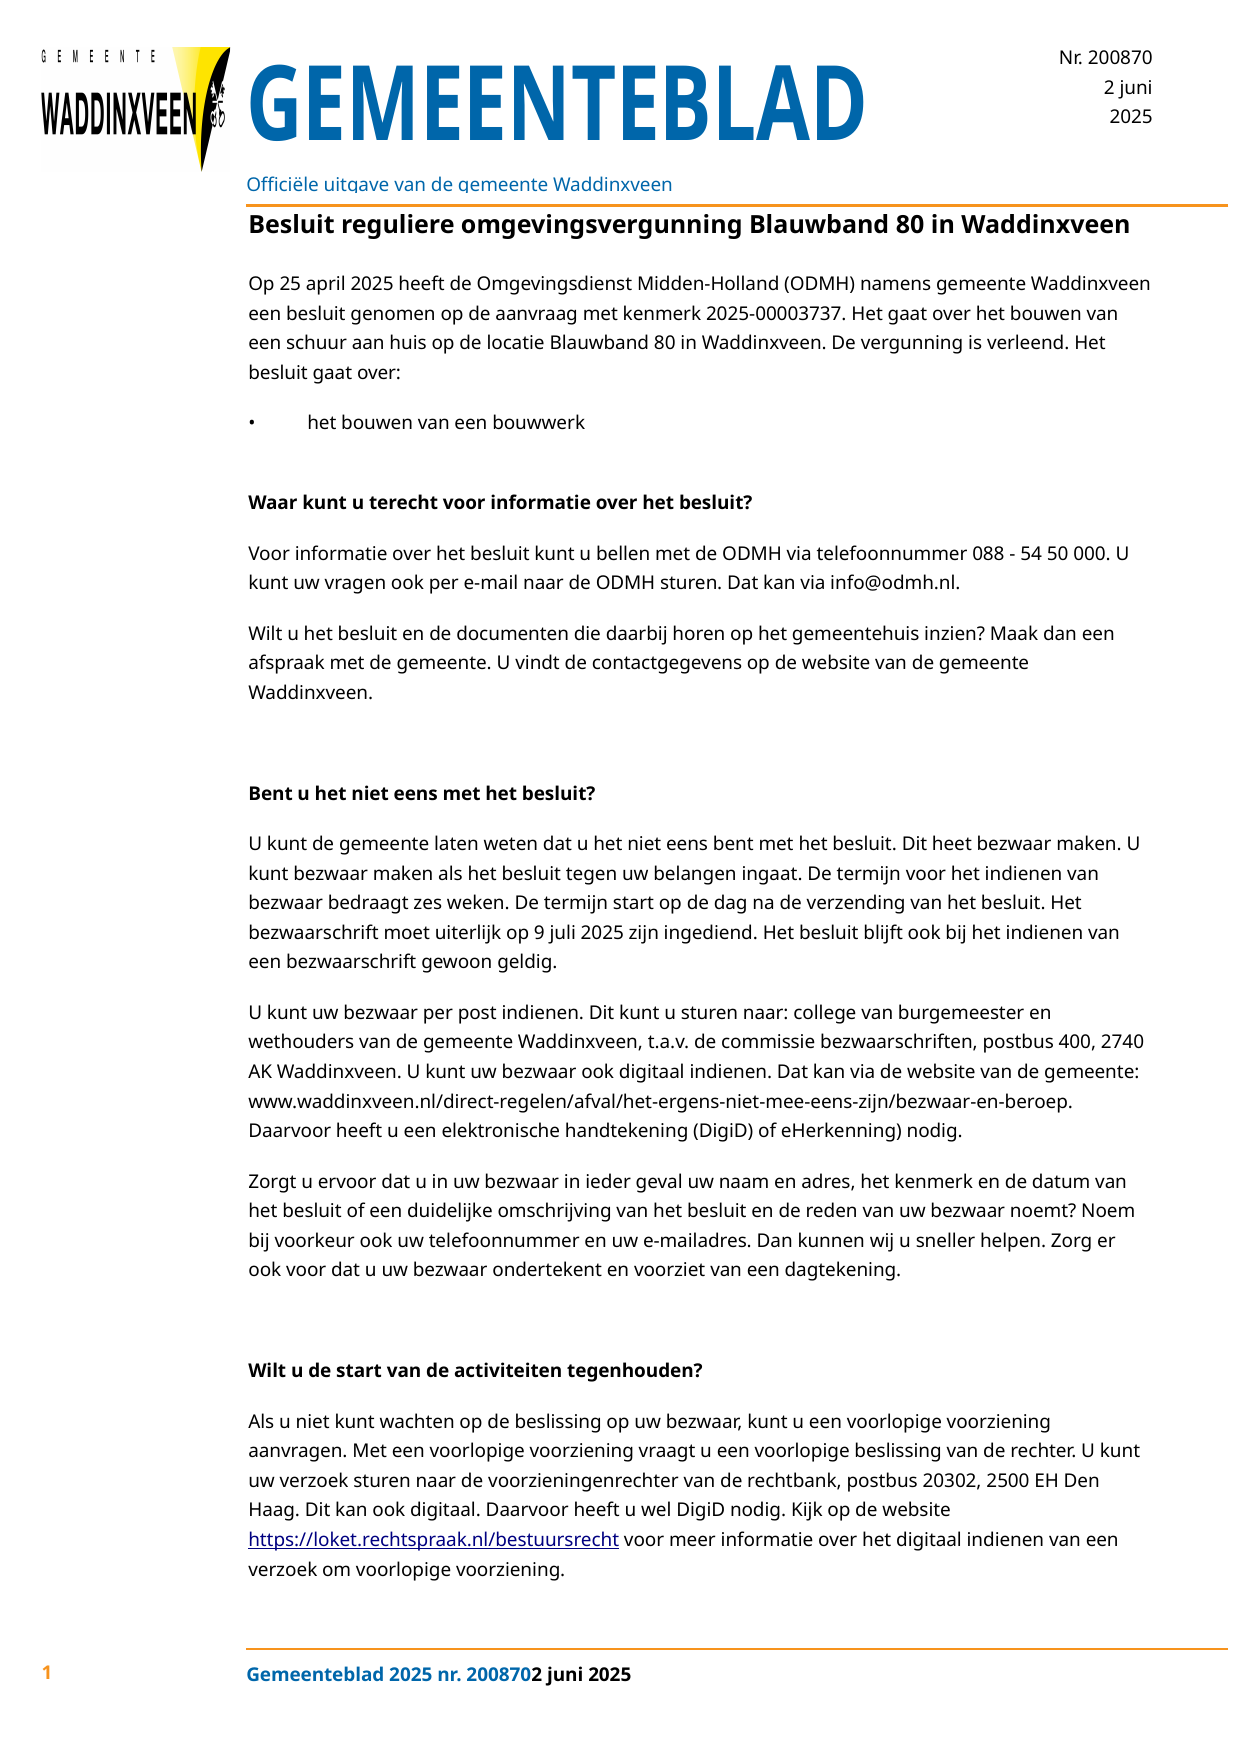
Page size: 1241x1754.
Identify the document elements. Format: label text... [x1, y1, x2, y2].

text Op 25 april 2025 heeft de Omgevingsdienst Midden-Holland (ODMH) namens gemeente Waddinxveen een besluit genomen op de aanvraag met kenmerk 2025-00003737. Het gaat over het bouwen van een schuur aan huis op de locatie Blauwband 80 in Waddinxveen. De vergunning is verleend. Het besluit gaat over: [248, 270, 1152, 385]
text Wilt u het besluit en de documenten die daarbij horen op het gemeentehuis inzien? Maak dan een afspraak met de gemeente. U vindt de contactgegevens op de website van de gemeente Waddinxveen. [248, 620, 1152, 705]
text Besluit reguliere omgevingsvergunning Blauwband 80 in Waddinxveen [248, 207, 1152, 241]
text Bent u het niet eens met het besluit? [248, 780, 1152, 806]
text U kunt de gemeente laten weten dat u het niet eens bent met het besluit. Dit heet bezwaar maken. U kunt bezwaar maken als het besluit tegen uw belangen ingaat. De termijn voor het indienen van bezwaar bedraagt zes weken. De termijn start op de dag na de verzending van het besluit. Het bezwaarschrift moet uiterlijk op 9 juli 2025 zijn ingediend. Het besluit blijft ook bij het indienen van een bezwaarschrift gewoon geldig. [248, 830, 1152, 974]
text Als u niet kunt wachten op de beslissing op uw bezwaar, kunt u een voorlopige voorziening aanvragen. Met een voorlopige voorziening vraagt u een voorlopige beslissing van de rechter. U kunt uw verzoek sturen naar de voorzieningenrechter van de rechtbank, postbus 20302, 2500 EH Den Haag. Dit kan ook digitaal. Daarvoor heeft u wel DigiD nodig. Kijk op de website https://loket.rechtspraak.nl/bestuursrecht voor meer informatie over het digitaal indienen van een verzoek om voorlopige voorziening. [248, 1408, 1152, 1581]
text Voor informatie over het besluit kunt u bellen met de ODMH via telefoonnummer 088 - 54 50 000. U kunt uw vragen ook per e-mail naar de ODMH sturen. Dat kan via info@odmh.nl. [248, 540, 1152, 595]
list het bouwen van een bouwwerk [248, 409, 1152, 435]
text Wilt u de start van de activiteiten tegenhouden? [248, 1357, 1152, 1383]
text Waar kunt u terecht voor informatie over het besluit? [248, 489, 1152, 515]
picture [41, 47, 231, 172]
text Zorgt u ervoor dat u in uw bezwaar in ieder geval uw naam en adres, het kenmerk en de datum van het besluit of een duidelijke omschrijving van het besluit en de reden van uw bezwaar noemt? Noem bij voorkeur ook uw telefoonnummer en uw e-mailadres. Dan kunnen wij u sneller helpen. Zorg er ook voor dat u uw bezwaar ondertekent en voorziet van een dagtekening. [248, 1168, 1152, 1282]
text U kunt uw bezwaar per post indienen. Dit kunt u sturen naar: college van burgemeester en wethouders van de gemeente Waddinxveen, t.a.v. de commissie bezwaarschriften, postbus 400, 2740 AK Waddinxveen. U kunt uw bezwaar ook digitaal indienen. Dat kan via de website van de gemeente: www.waddinxveen.nl/direct-regelen/afval/het-ergens-niet-mee-eens-zijn/bezwaar-en-beroep. Daarvoor heeft u een elektronische handtekening (DigiD) of eHerkenning) nodig. [248, 999, 1152, 1143]
